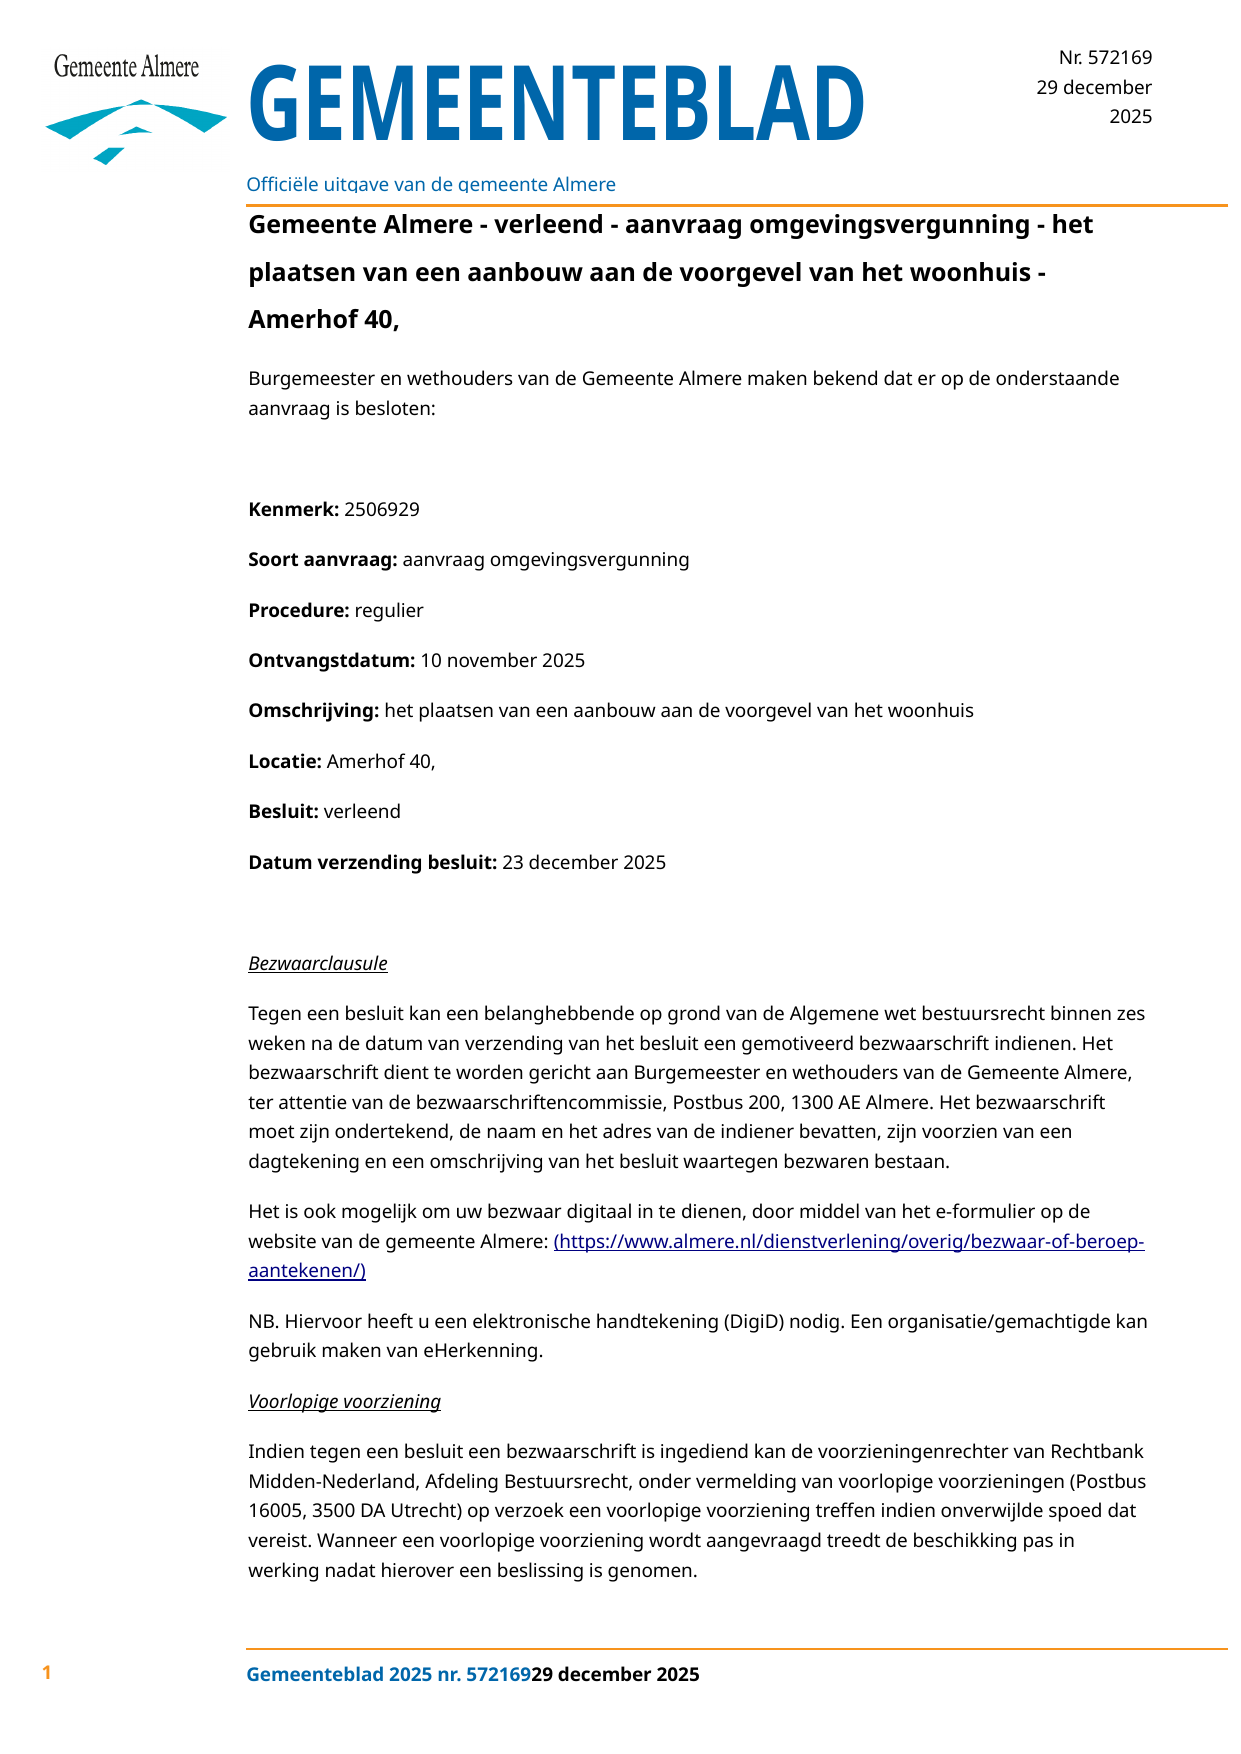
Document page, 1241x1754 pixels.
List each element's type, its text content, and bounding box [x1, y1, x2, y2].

picture [41, 47, 231, 172]
text NB. Hiervoor heeft u een elektronische handtekening (DigiD) nodig. Een organisatie/gemachtigde kan gebruik maken van eHerkenning. [248, 1308, 1152, 1363]
text Tegen een besluit kan een belanghebbende op grond van de Algemene wet bestuursrecht binnen zes weken na de datum van verzending van het besluit een gemotiveerd bezwaarschrift indienen. Het bezwaarschrift dient te worden gericht aan Burgemeester en wethouders van de Gemeente Almere, ter attentie van de bezwaarschriftencommissie, Postbus 200, 1300 AE Almere. Het bezwaarschrift moet zijn ondertekend, de naam en het adres van de indiener bevatten, zijn voorzien van een dagtekening en een omschrijving van het besluit waartegen bezwaren bestaan. [248, 1000, 1152, 1174]
text Voorlopige voorziening [248, 1388, 1152, 1414]
text Gemeente Almere - verleend - aanvraag omgevingsvergunning - het plaatsen van een aanbouw aan de voorgevel van het woonhuis - Amerhof 40, [248, 207, 1152, 336]
text Indien tegen een besluit een bezwaarschrift is ingediend kan de voorzieningenrechter van Rechtbank Midden-Nederland, Afdeling Bestuursrecht, onder vermelding van voorlopige voorzieningen (Postbus 16005, 3500 DA Utrecht) op verzoek een voorlopige voorziening treffen indien onverwijlde spoed dat vereist. Wanneer een voorlopige voorziening wordt aangevraagd treedt de beschikking pas in werking nadat hierover een beslissing is genomen. [248, 1438, 1152, 1582]
text Bezwaarclausule [248, 950, 1152, 975]
text Omschrijving: het plaatsen van een aanbouw aan de voorgevel van het woonhuis [248, 698, 1152, 723]
text Datum verzending besluit: 23 december 2025 [248, 849, 1152, 874]
text Locatie: Amerhof 40, [248, 748, 1152, 774]
text Soort aanvraag: aanvraag omgevingsvergunning [248, 546, 1152, 572]
text Burgemeester en wethouders van de Gemeente Almere maken bekend dat er op de onderstaande aanvraag is besloten: [248, 366, 1152, 421]
text Het is ook mogelijk om uw bezwaar digitaal in te dienen, door middel van het e-formulier op de website van de gemeente Almere: (https://www.almere.nl/dienstverlening/overig/bezwaar-of-beroep-aantekenen/) [248, 1198, 1152, 1283]
text Ontvangstdatum: 10 november 2025 [248, 647, 1152, 673]
text Besluit: verleend [248, 798, 1152, 824]
text Procedure: regulier [248, 597, 1152, 622]
text Kenmerk: 2506929 [248, 496, 1152, 522]
